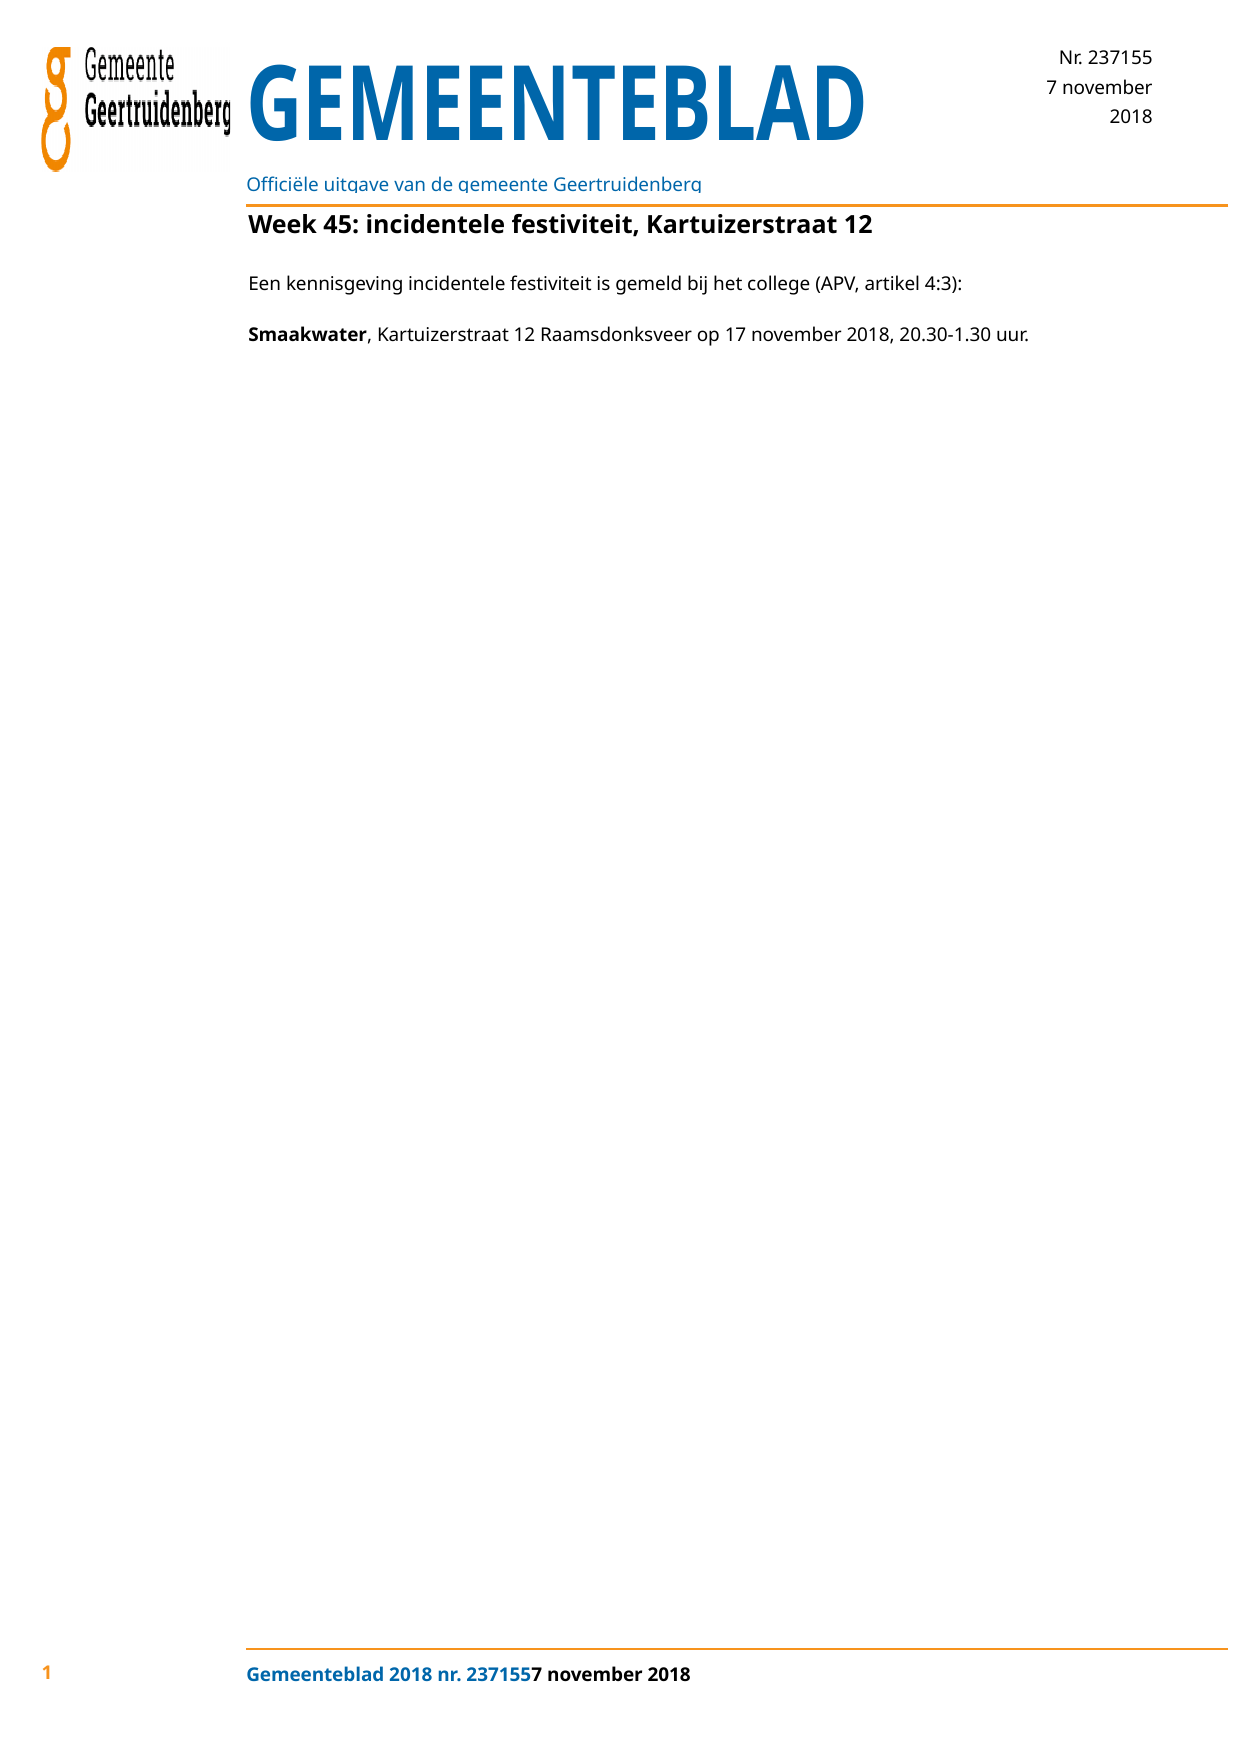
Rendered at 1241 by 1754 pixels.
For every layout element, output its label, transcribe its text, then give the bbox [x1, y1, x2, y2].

text Week 45: incidentele festiviteit, Kartuizerstraat 12 [248, 207, 1152, 241]
text Smaakwater, Kartuizerstraat 12 Raamsdonksveer op 17 november 2018, 20.30-1.30 uur. [248, 321, 1152, 346]
text Een kennisgeving incidentele festiviteit is gemeld bij het college (APV, artikel 4:3): [248, 270, 1152, 296]
picture [41, 47, 231, 172]
